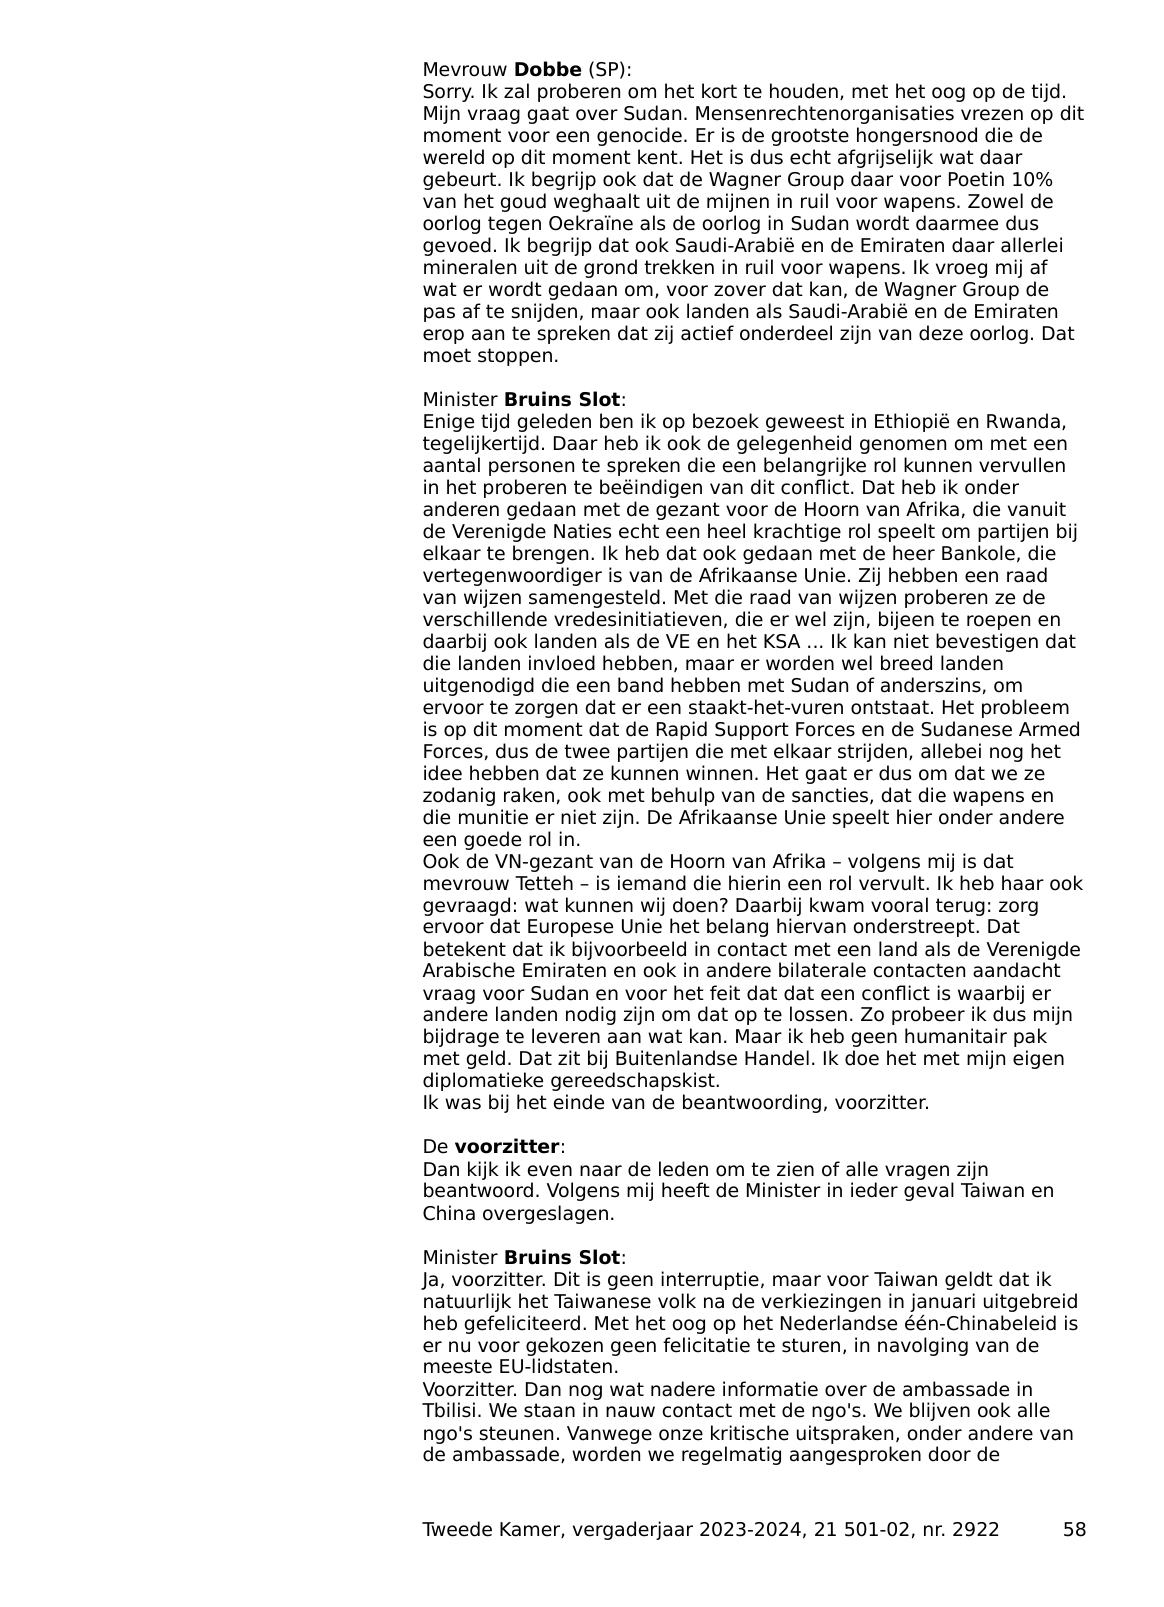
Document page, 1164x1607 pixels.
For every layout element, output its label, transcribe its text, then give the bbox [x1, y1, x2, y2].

text Ja, voorzitter. Dit is geen interruptie, maar voor Taiwan geldt dat ik natuurlijk het Taiwanese volk na de verkiezingen in januari uitgebreid heb gefeliciteerd. Met het oog op het Nederlandse één-Chinabeleid is er nu voor gekozen geen felicitatie te sturen, in navolging van de meeste EU-lidstaten. [422, 1268, 1087, 1378]
text Dan kijk ik even naar de leden om te zien of alle vragen zijn beantwoord. Volgens mij heeft de Minister in ieder geval Taiwan en China overgeslagen. [422, 1158, 1087, 1224]
text Sorry. Ik zal proberen om het kort te houden, met het oog op de tijd. Mijn vraag gaat over Sudan. Mensenrechtenorganisaties vrezen op dit moment voor een genocide. Er is de grootste hongersnood die de wereld op dit moment kent. Het is dus echt afgrijselijk wat daar gebeurt. Ik begrijp ook dat de Wagner Group daar voor Poetin 10% van het goud weghaalt uit de mijnen in ruil voor wapens. Zowel de oorlog tegen Oekraïne als de oorlog in Sudan wordt daarmee dus gevoed. Ik begrijp dat ook Saudi-Arabië en de Emiraten daar allerlei mineralen uit de grond trekken in ruil voor wapens. Ik vroeg mij af wat er wordt gedaan om, voor zover dat kan, de Wagner Group de pas af te snijden, maar ook landen als Saudi-Arabië en de Emiraten erop aan te spreken dat zij actief onderdeel zijn van deze oorlog. Dat moet stoppen. [422, 81, 1087, 367]
text Enige tijd geleden ben ik op bezoek geweest in Ethiopië en Rwanda, tegelijkertijd. Daar heb ik ook de gelegenheid genomen om met een aantal personen te spreken die een belangrijke rol kunnen vervullen in het proberen te beëindigen van dit conflict. Dat heb ik onder anderen gedaan met de gezant voor de Hoorn van Afrika, die vanuit de Verenigde Naties echt een heel krachtige rol speelt om partijen bij elkaar te brengen. Ik heb dat ook gedaan met de heer Bankole, die vertegenwoordiger is van de Afrikaanse Unie. Zij hebben een raad van wijzen samengesteld. Met die raad van wijzen proberen ze de verschillende vredesinitiatieven, die er wel zijn, bijeen te roepen en daarbij ook landen als de VE en het KSA ... Ik kan niet bevestigen dat die landen invloed hebben, maar er worden wel breed landen uitgenodigd die een band hebben met Sudan of anderszins, om ervoor te zorgen dat er een staakt-het-vuren ontstaat. Het probleem is op dit moment dat de Rapid Support Forces en de Sudanese Armed Forces, dus de twee partijen die met elkaar strijden, allebei nog het idee hebben dat ze kunnen winnen. Het gaat er dus om dat we ze zodanig raken, ook met behulp van de sancties, dat die wapens en die munitie er niet zijn. De Afrikaanse Unie speelt hier onder andere een goede rol in. [422, 411, 1087, 851]
text Ook de VN-gezant van de Hoorn van Afrika – volgens mij is dat mevrouw Tetteh – is iemand die hierin een rol vervult. Ik heb haar ook gevraagd: wat kunnen wij doen? Daarbij kwam vooral terug: zorg ervoor dat Europese Unie het belang hiervan onderstreept. Dat betekent dat ik bijvoorbeeld in contact met een land als de Verenigde Arabische Emiraten en ook in andere bilaterale contacten aandacht vraag voor Sudan en voor het feit dat dat een conflict is waarbij er andere landen nodig zijn om dat op te lossen. Zo probeer ik dus mijn bijdrage te leveren aan wat kan. Maar ik heb geen humanitair pak met geld. Dat zit bij Buitenlandse Handel. Ik doe het met mijn eigen diplomatieke gereedschapskist. [422, 851, 1087, 1092]
text Minister Bruins Slot: [422, 389, 1087, 411]
text De voorzitter: [422, 1136, 1087, 1158]
text Mevrouw Dobbe (SP): [422, 59, 1087, 81]
text Voorzitter. Dan nog wat nadere informatie over de ambassade in Tbilisi. We staan in nauw contact met de ngo's. We blijven ook alle ngo's steunen. Vanwege onze kritische uitspraken, onder andere van de ambassade, worden we regelmatig aangesproken door de [422, 1378, 1087, 1466]
text Ik was bij het einde van de beantwoording, voorzitter. [422, 1092, 1087, 1114]
text Minister Bruins Slot: [422, 1247, 1087, 1268]
